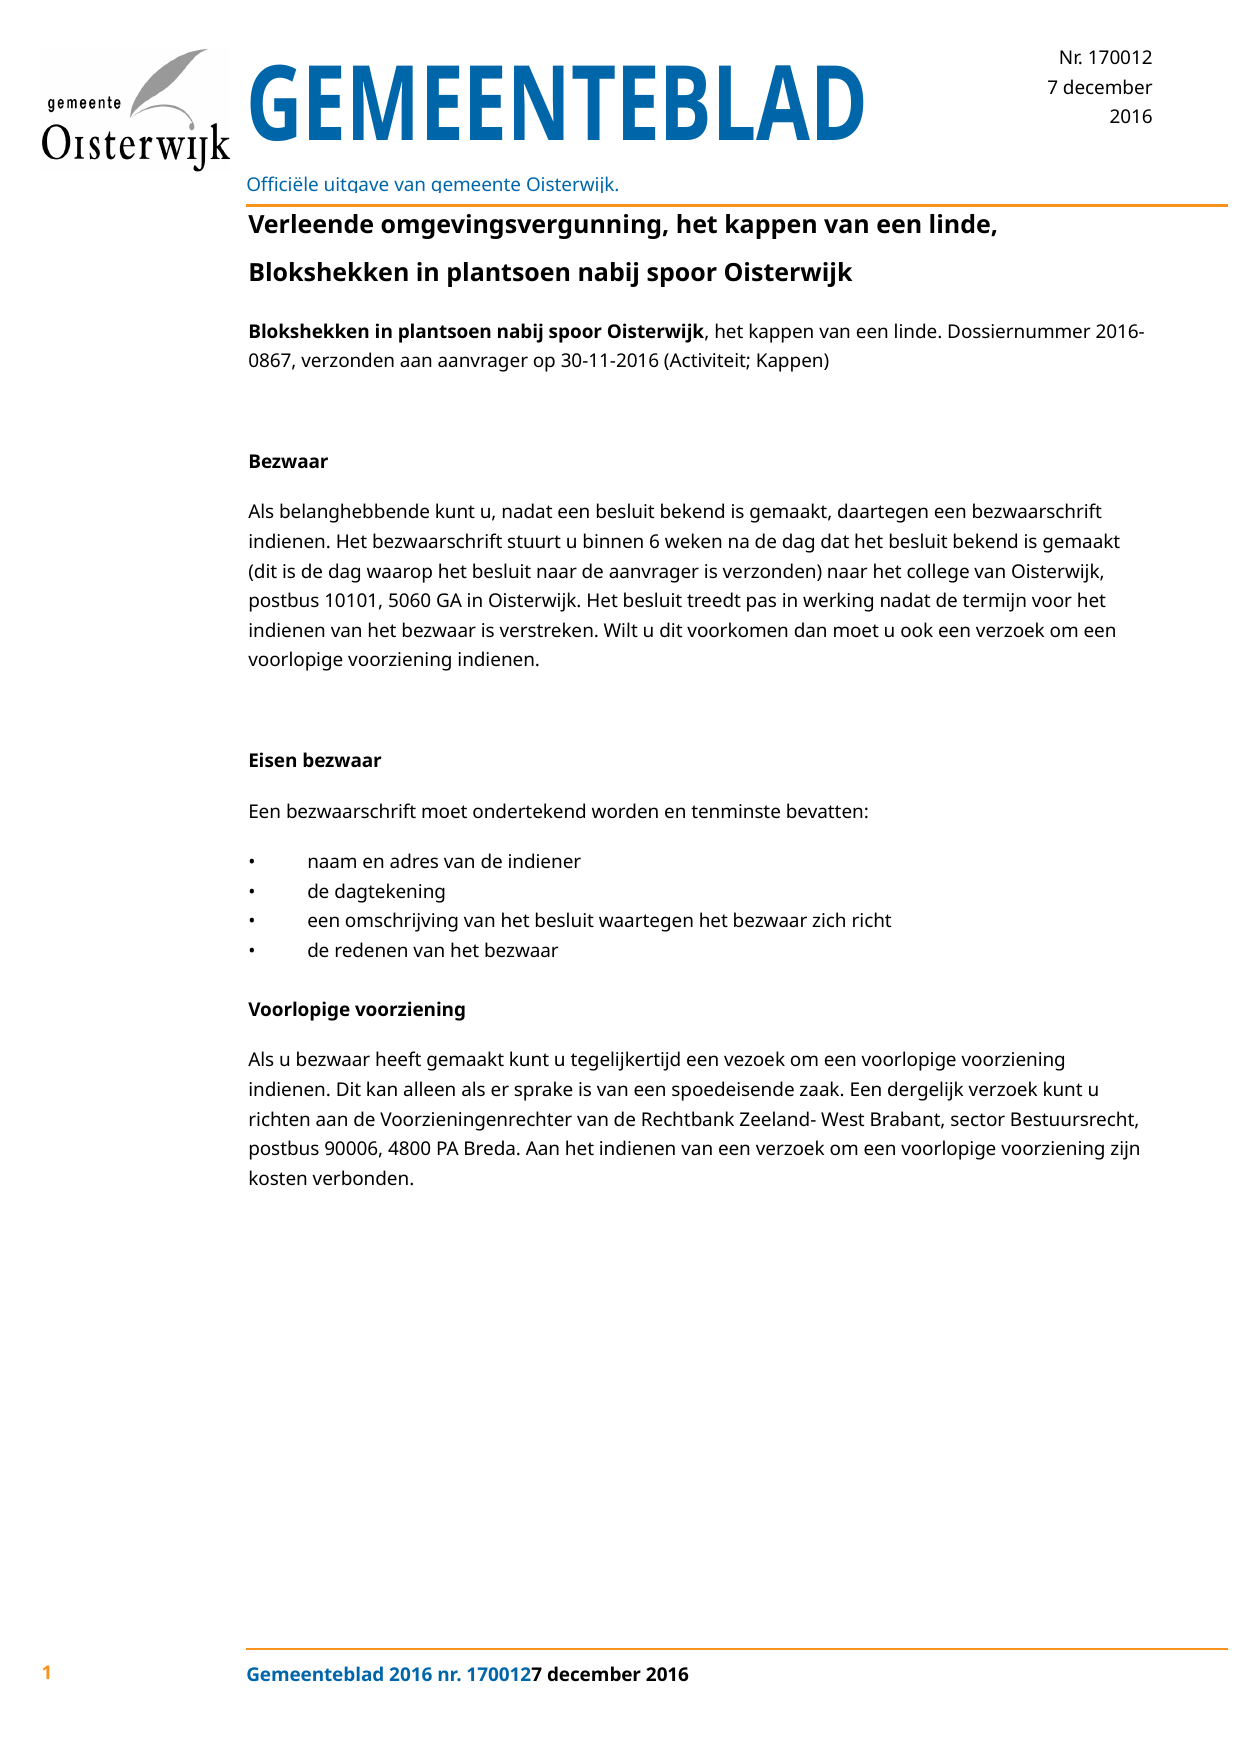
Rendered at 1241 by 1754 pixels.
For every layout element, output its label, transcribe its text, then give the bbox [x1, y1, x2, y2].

text Blokshekken in plantsoen nabij spoor Oisterwijk, het kappen van een linde. Dossiernummer 2016-0867, verzonden aan aanvrager op 30-11-2016 (Activiteit; Kappen) [248, 318, 1152, 373]
text Bezwaar [248, 448, 1152, 474]
list de dagtekening [248, 878, 1152, 904]
text Een bezwaarschrift moet ondertekend worden en tenminste bevatten: [248, 798, 1152, 824]
text Als u bezwaar heeft gemaakt kunt u tegelijkertijd een vezoek om een voorlopige voorziening indienen. Dit kan alleen als er sprake is van een spoedeisende zaak. Een dergelijk verzoek kunt u richten aan de Voorzieningenrechter van de Rechtbank Zeeland- West Brabant, sector Bestuursrecht, postbus 90006, 4800 PA Breda. Aan het indienen van een verzoek om een voorlopige voorziening zijn kosten verbonden. [248, 1047, 1152, 1191]
picture [41, 47, 231, 172]
text Verleende omgevingsvergunning, het kappen van een linde, Blokshekken in plantsoen nabij spoor Oisterwijk [248, 207, 1152, 288]
list naam en adres van de indiener [248, 848, 1152, 874]
text Eisen bezwaar [248, 747, 1152, 773]
list een omschrijving van het besluit waartegen het bezwaar zich richt [248, 907, 1152, 933]
text Als belanghebbende kunt u, nadat een besluit bekend is gemaakt, daartegen een bezwaarschrift indienen. Het bezwaarschrift stuurt u binnen 6 weken na de dag dat het besluit bekend is gemaakt (dit is de dag waarop het besluit naar de aanvrager is verzonden) naar het college van Oisterwijk, postbus 10101, 5060 GA in Oisterwijk. Het besluit treedt pas in werking nadat de termijn voor het indienen van het bezwaar is verstreken. Wilt u dit voorkomen dan moet u ook een verzoek om een voorlopige voorziening indienen. [248, 499, 1152, 672]
list de redenen van het bezwaar [248, 937, 1152, 963]
text Voorlopige voorziening [248, 996, 1152, 1022]
